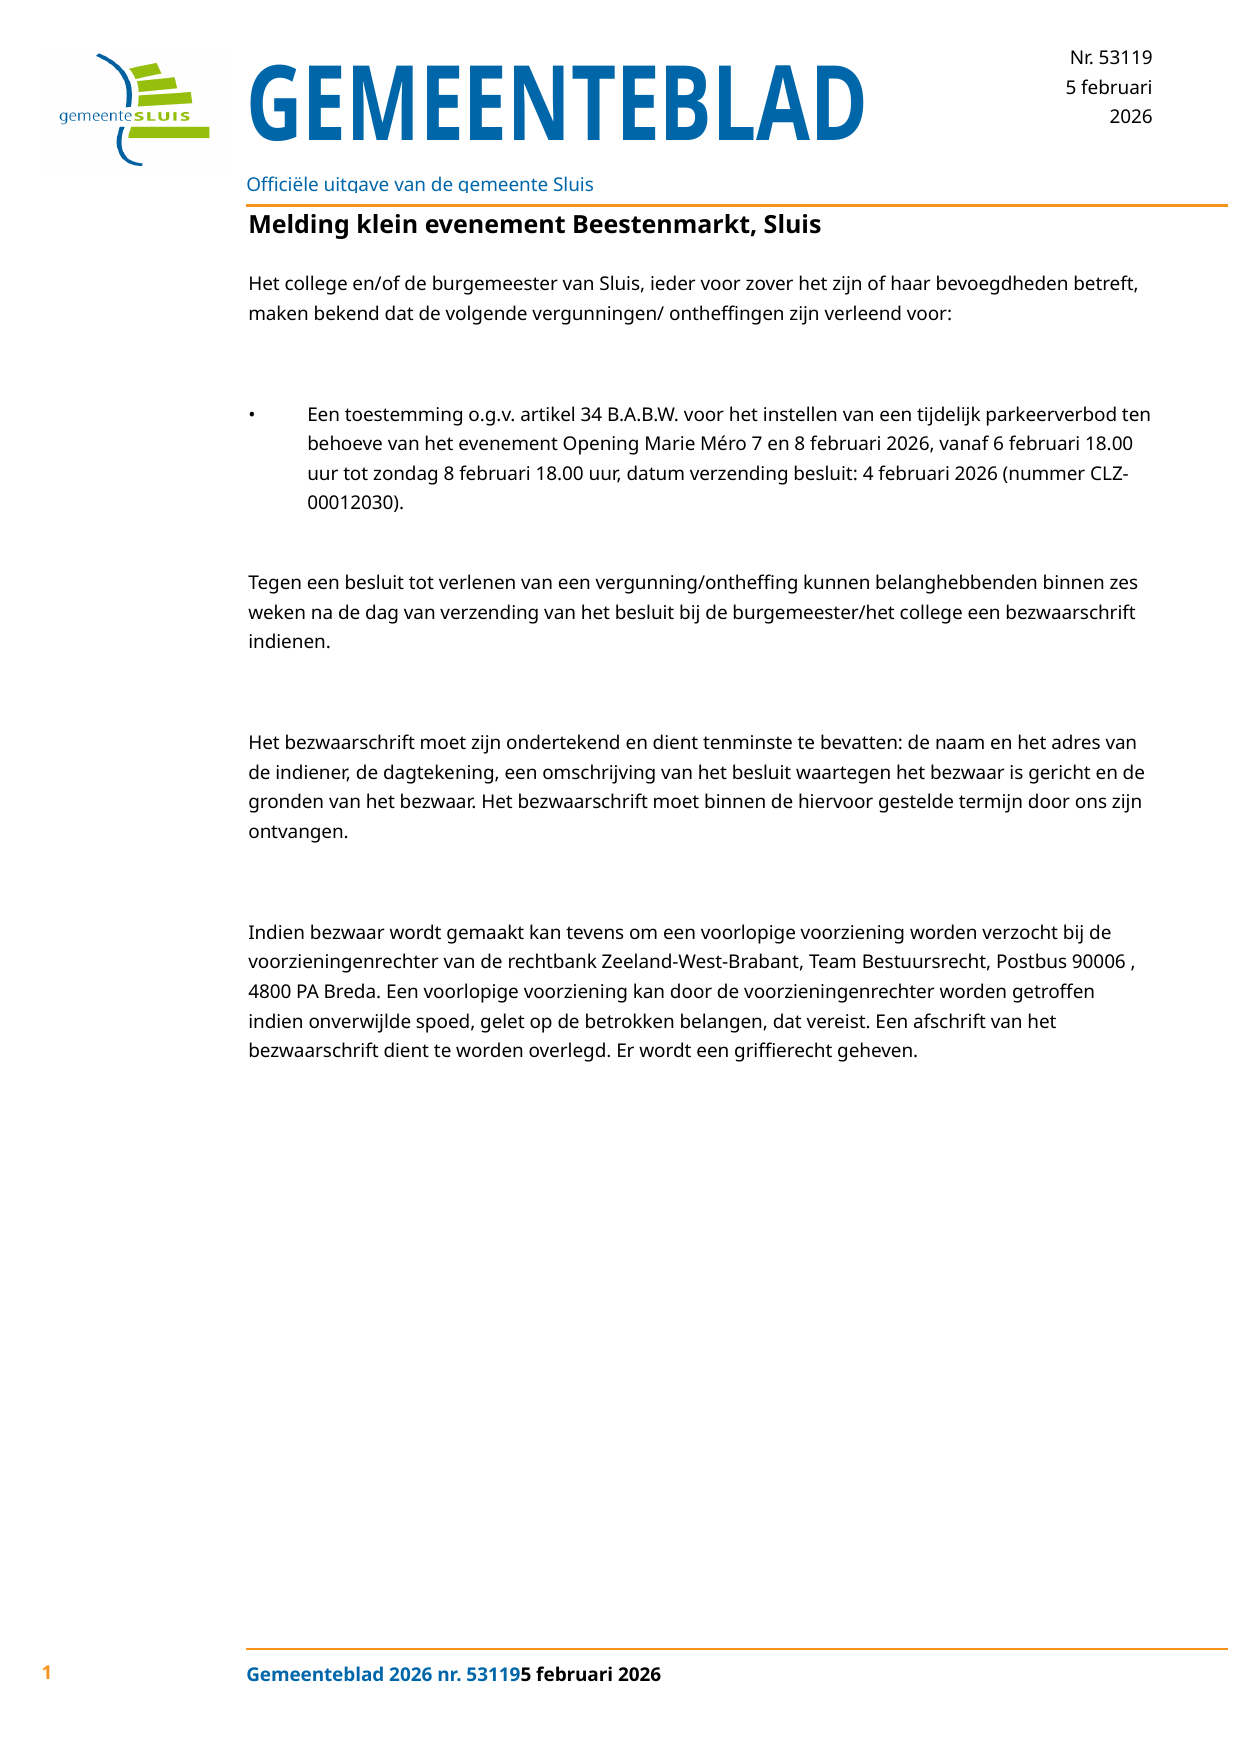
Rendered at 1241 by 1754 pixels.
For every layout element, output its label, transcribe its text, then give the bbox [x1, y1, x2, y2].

text Het bezwaarschrift moet zijn ondertekend en dient tenminste te bevatten: de naam en het adres van de indiener, de dagtekening, een omschrijving van het besluit waartegen het bezwaar is gericht en de gronden van het bezwaar. Het bezwaarschrift moet binnen de hiervoor gestelde termijn door ons zijn ontvangen. [248, 729, 1152, 844]
text Melding klein evenement Beestenmarkt, Sluis [248, 207, 1152, 241]
text Het college en/of de burgemeester van Sluis, ieder voor zover het zijn of haar bevoegdheden betreft, maken bekend dat de volgende vergunningen/ ontheffingen zijn verleend voor: [248, 270, 1152, 326]
text Indien bezwaar wordt gemaakt kan tevens om een voorlopige voorziening worden verzocht bij de voorzieningenrechter van de rechtbank Zeeland-West-Brabant, Team Bestuursrecht, Postbus 90006 , 4800 PA Breda. Een voorlopige voorziening kan door de voorzieningenrechter worden getroffen indien onverwijlde spoed, gelet op de betrokken belangen, dat vereist. Een afschrift van het bezwaarschrift dient te worden overlegd. Er wordt een griffierecht geheven. [248, 919, 1152, 1063]
list Een toestemming o.g.v. artikel 34 B.A.B.W. voor het instellen van een tijdelijk parkeerverbod ten behoeve van het evenement Opening Marie Méro 7 en 8 februari 2026, vanaf 6 februari 18.00 uur tot zondag 8 februari 18.00 uur, datum verzending besluit: 4 februari 2026 (nummer CLZ-00012030). [248, 401, 1152, 515]
picture [41, 47, 231, 172]
text Tegen een besluit tot verlenen van een vergunning/ontheffing kunnen belanghebbenden binnen zes weken na de dag van verzending van het besluit bij de burgemeester/het college een bezwaarschrift indienen. [248, 569, 1152, 654]
